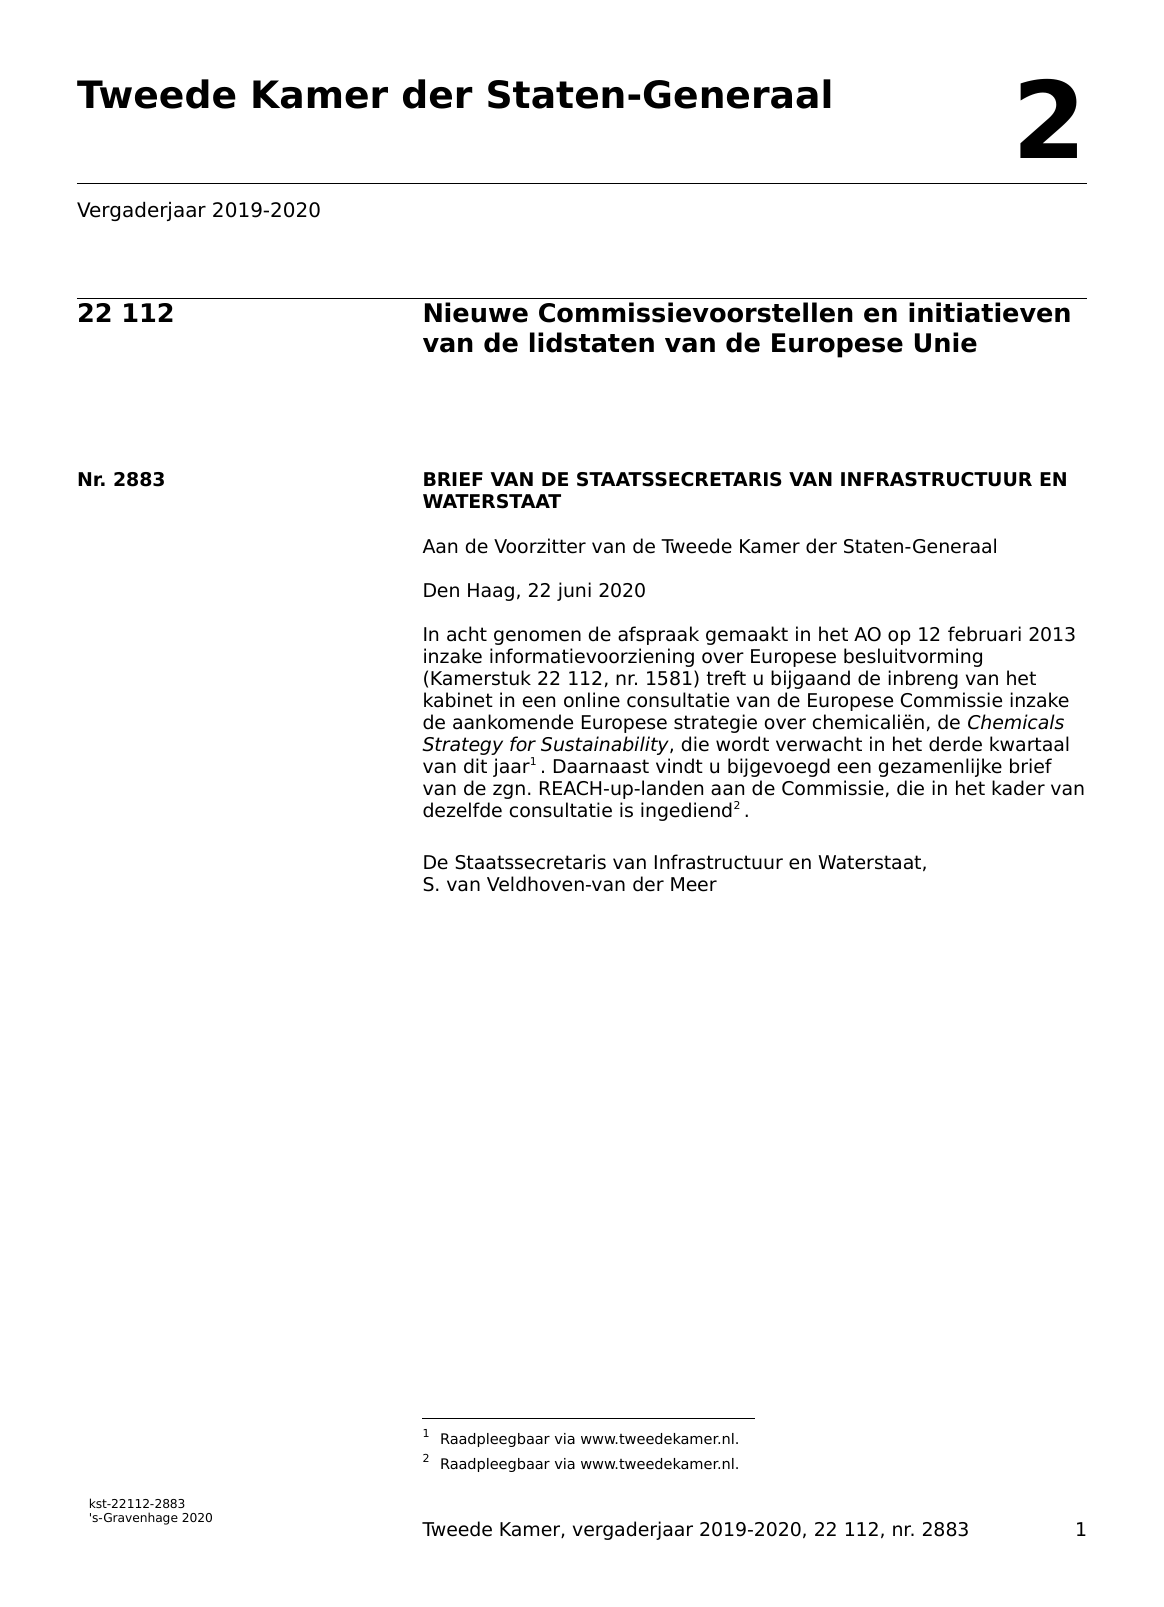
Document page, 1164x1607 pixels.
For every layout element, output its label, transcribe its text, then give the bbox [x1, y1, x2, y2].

table_header 2 [886, 59, 1087, 183]
text 's-Gravenhage 2020 [88, 1511, 323, 1525]
text De Staatssecretaris van Infrastructuur en Waterstaat, S. van Veldhoven-van der Meer [422, 852, 1087, 896]
text Raadpleegbaar via www.tweedekamer.nl. [422, 1427, 1087, 1449]
text In acht genomen de afspraak gemaakt in het AO op 12 februari 2013 inzake informatievoorziening over Europese besluitvorming (Kamerstuk 22 112, nr. 1581) treft u bijgaand de inbreng van het kabinet in een online consultatie van de Europese Commissie inzake de aankomende Europese strategie over chemicaliën, de Chemicals Strategy for Sustainability, die wordt verwacht in het derde kwartaal van dit jaar. Daarnaast vindt u bijgevoegd een gezamenlijke brief van de zgn. REACH-up-landen aan de Commissie, die in het kader van dezelfde consultatie is ingediend. [422, 624, 1087, 822]
text Den Haag, 22 juni 2020 [422, 580, 1087, 602]
subtitle Nr. 2883 BRIEF VAN DE STAATSSECRETARIS VAN INFRASTRUCTUUR EN WATERSTAAT [77, 469, 1087, 513]
text Aan de Voorzitter van de Tweede Kamer der Staten-Generaal [422, 536, 1087, 557]
table_header Tweede Kamer der Staten-Generaal [77, 59, 886, 183]
text Raadpleegbaar via www.tweedekamer.nl. [422, 1452, 1087, 1474]
text kst-22112-2883 [88, 1497, 323, 1511]
table_cell Vergaderjaar 2019-2020 [77, 184, 1087, 298]
subtitle 22 112 Nieuwe Commissievoorstellen en initiatieven van de lidstaten van de Europese Unie [77, 299, 1087, 358]
